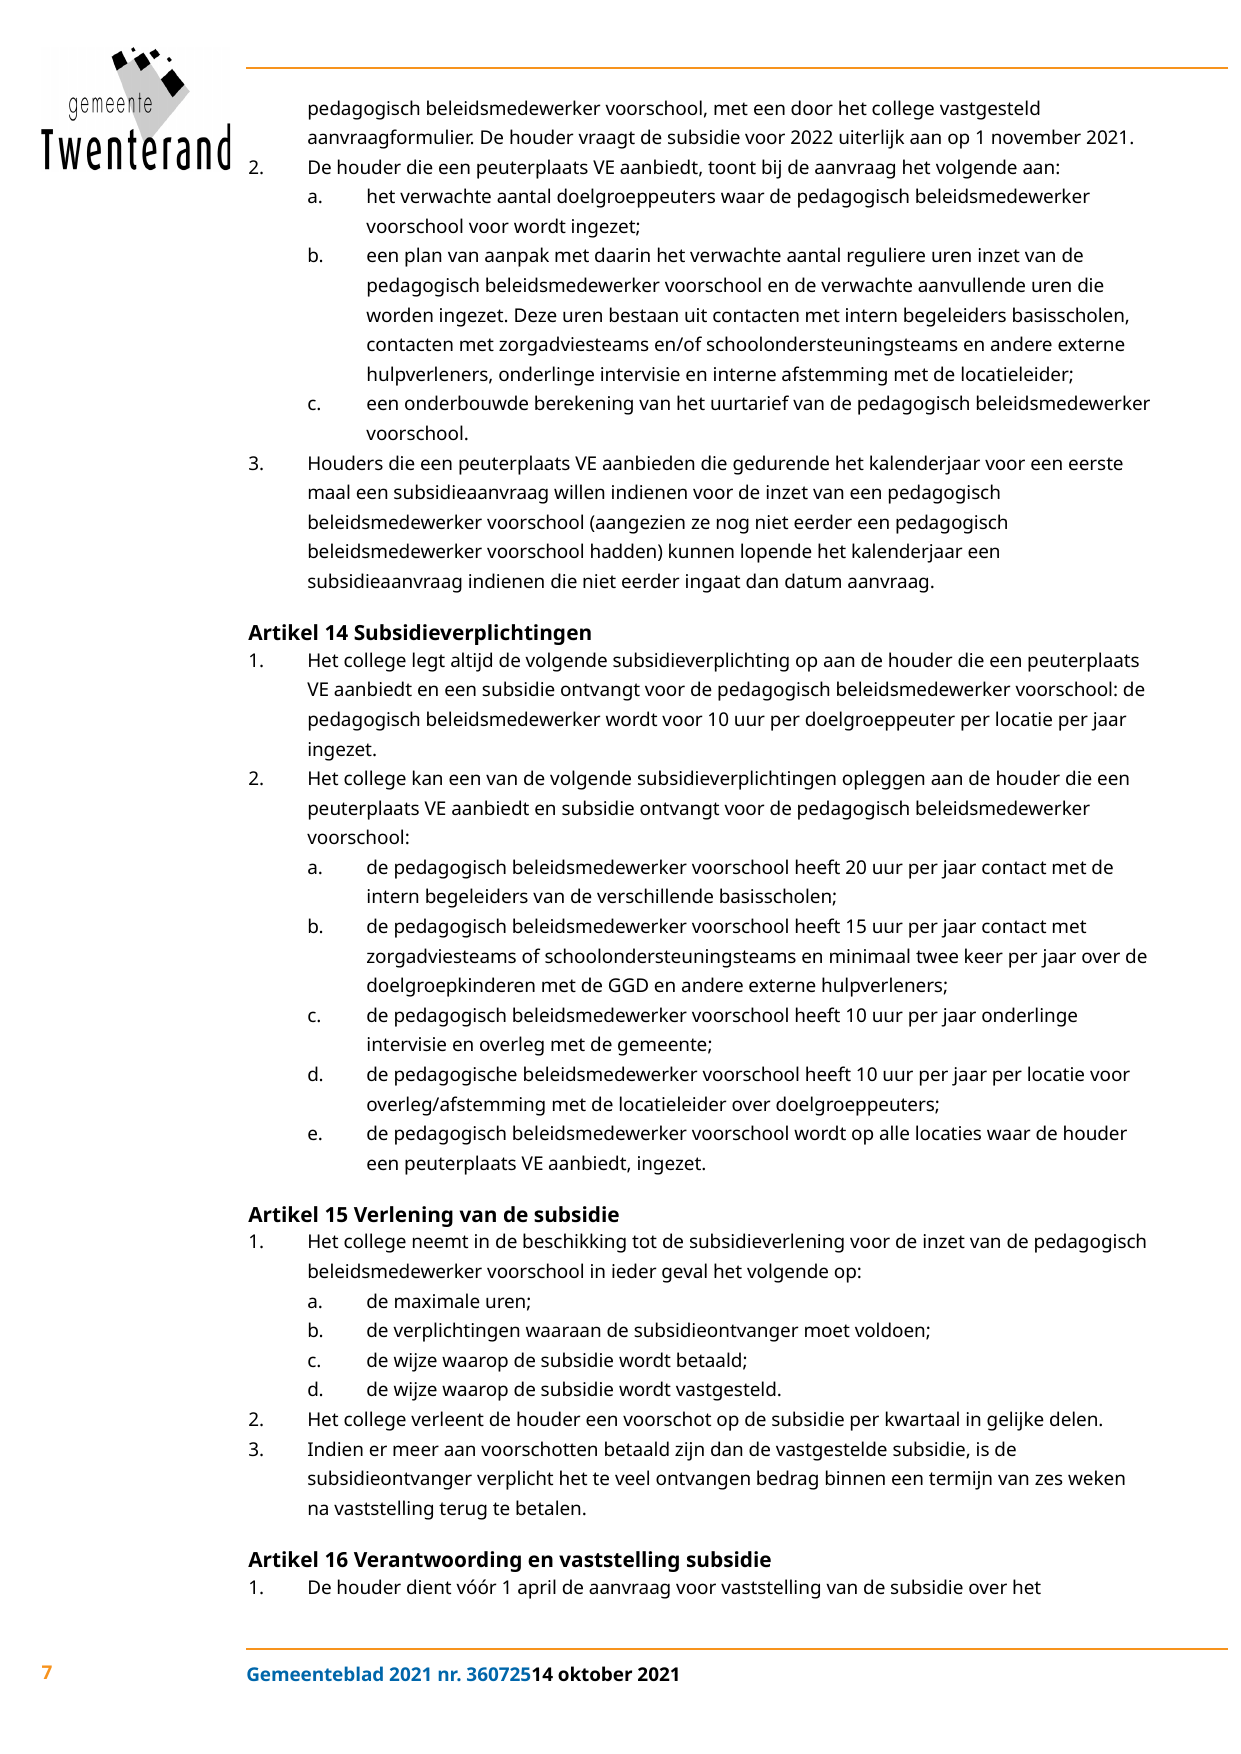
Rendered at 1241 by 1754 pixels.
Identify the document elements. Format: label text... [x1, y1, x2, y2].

list Het college neemt in de beschikking tot de subsidieverlening voor de inzet van de pedagogisch beleidsmedewerker voorschool in ieder geval het volgende op: [248, 1229, 1152, 1284]
list de pedagogisch beleidsmedewerker voorschool heeft 20 uur per jaar contact met de intern begeleiders van de verschillende basisscholen; [307, 854, 1152, 909]
list de verplichtingen waaraan de subsidieontvanger moet voldoen; [307, 1317, 1152, 1343]
list de maximale uren; [307, 1288, 1152, 1314]
list een onderbouwde berekening van het uurtarief van de pedagogisch beleidsmedewerker voorschool. [307, 391, 1152, 446]
list Het college verleent de houder een voorschot op de subsidie per kwartaal in gelijke delen. [248, 1406, 1152, 1432]
list een plan van aanpak met daarin het verwachte aantal reguliere uren inzet van de pedagogisch beleidsmedewerker voorschool en de verwachte aanvullende uren die worden ingezet. Deze uren bestaan uit contacten met intern begeleiders basisscholen, contacten met zorgadviesteams en/of schoolondersteuningsteams en andere externe hulpverleners, onderlinge intervisie en interne afstemming met de locatieleider; [307, 243, 1152, 387]
list het verwachte aantal doelgroeppeuters waar de pedagogisch beleidsmedewerker voorschool voor wordt ingezet; [307, 183, 1152, 239]
text Artikel 15 Verlening van de subsidie [248, 1200, 1152, 1229]
list De houder die een peuterplaats VE aanbiedt, toont bij de aanvraag het volgende aan: [248, 154, 1152, 180]
list de pedagogisch beleidsmedewerker voorschool heeft 15 uur per jaar contact met zorgadviesteams of schoolondersteuningsteams en minimaal twee keer per jaar over de doelgroepkinderen met de GGD en andere externe hulpverleners; [307, 913, 1152, 998]
list de wijze waarop de subsidie wordt vastgesteld. [307, 1377, 1152, 1402]
list de pedagogische beleidsmedewerker voorschool heeft 10 uur per jaar per locatie voor overleg/afstemming met de locatieleider over doelgroeppeuters; [307, 1061, 1152, 1116]
list de pedagogisch beleidsmedewerker voorschool wordt op alle locaties waar de houder een peuterplaats VE aanbiedt, ingezet. [307, 1120, 1152, 1176]
list Het college legt altijd de volgende subsidieverplichting op aan de houder die een peuterplaats VE aanbiedt en een subsidie ontvangt voor de pedagogisch beleidsmedewerker voorschool: de pedagogisch beleidsmedewerker wordt voor 10 uur per doelgroeppeuter per locatie per jaar ingezet. [248, 647, 1152, 761]
list Het college kan een van de volgende subsidieverplichtingen opleggen aan de houder die een peuterplaats VE aanbiedt en subsidie ontvangt voor de pedagogisch beleidsmedewerker voorschool: [248, 765, 1152, 850]
list Indien er meer aan voorschotten betaald zijn dan de vastgestelde subsidie, is de subsidieontvanger verplicht het te veel ontvangen bedrag binnen een termijn van zes weken na vaststelling terug te betalen. [248, 1436, 1152, 1521]
list Houders die een peuterplaats VE aanbieden die gedurende het kalenderjaar voor een eerste maal een subsidieaanvraag willen indienen voor de inzet van een pedagogisch beleidsmedewerker voorschool (aangezien ze nog niet eerder een pedagogisch beleidsmedewerker voorschool hadden) kunnen lopende het kalenderjaar een subsidieaanvraag indienen die niet eerder ingaat dan datum aanvraag. [248, 450, 1152, 594]
list de wijze waarop de subsidie wordt betaald; [307, 1347, 1152, 1373]
list pedagogisch beleidsmedewerker voorschool, met een door het college vastgesteld aanvraagformulier. De houder vraagt de subsidie voor 2022 uiterlijk aan op 1 november 2021. [248, 95, 1152, 150]
text Artikel 16 Verantwoording en vaststelling subsidie [248, 1545, 1152, 1574]
list de pedagogisch beleidsmedewerker voorschool heeft 10 uur per jaar onderlinge intervisie en overleg met de gemeente; [307, 1002, 1152, 1057]
list De houder dient vóór 1 april de aanvraag voor vaststelling van de subsidie over het [248, 1574, 1152, 1599]
picture [41, 47, 231, 172]
text Artikel 14 Subsidieverplichtingen [248, 618, 1152, 647]
